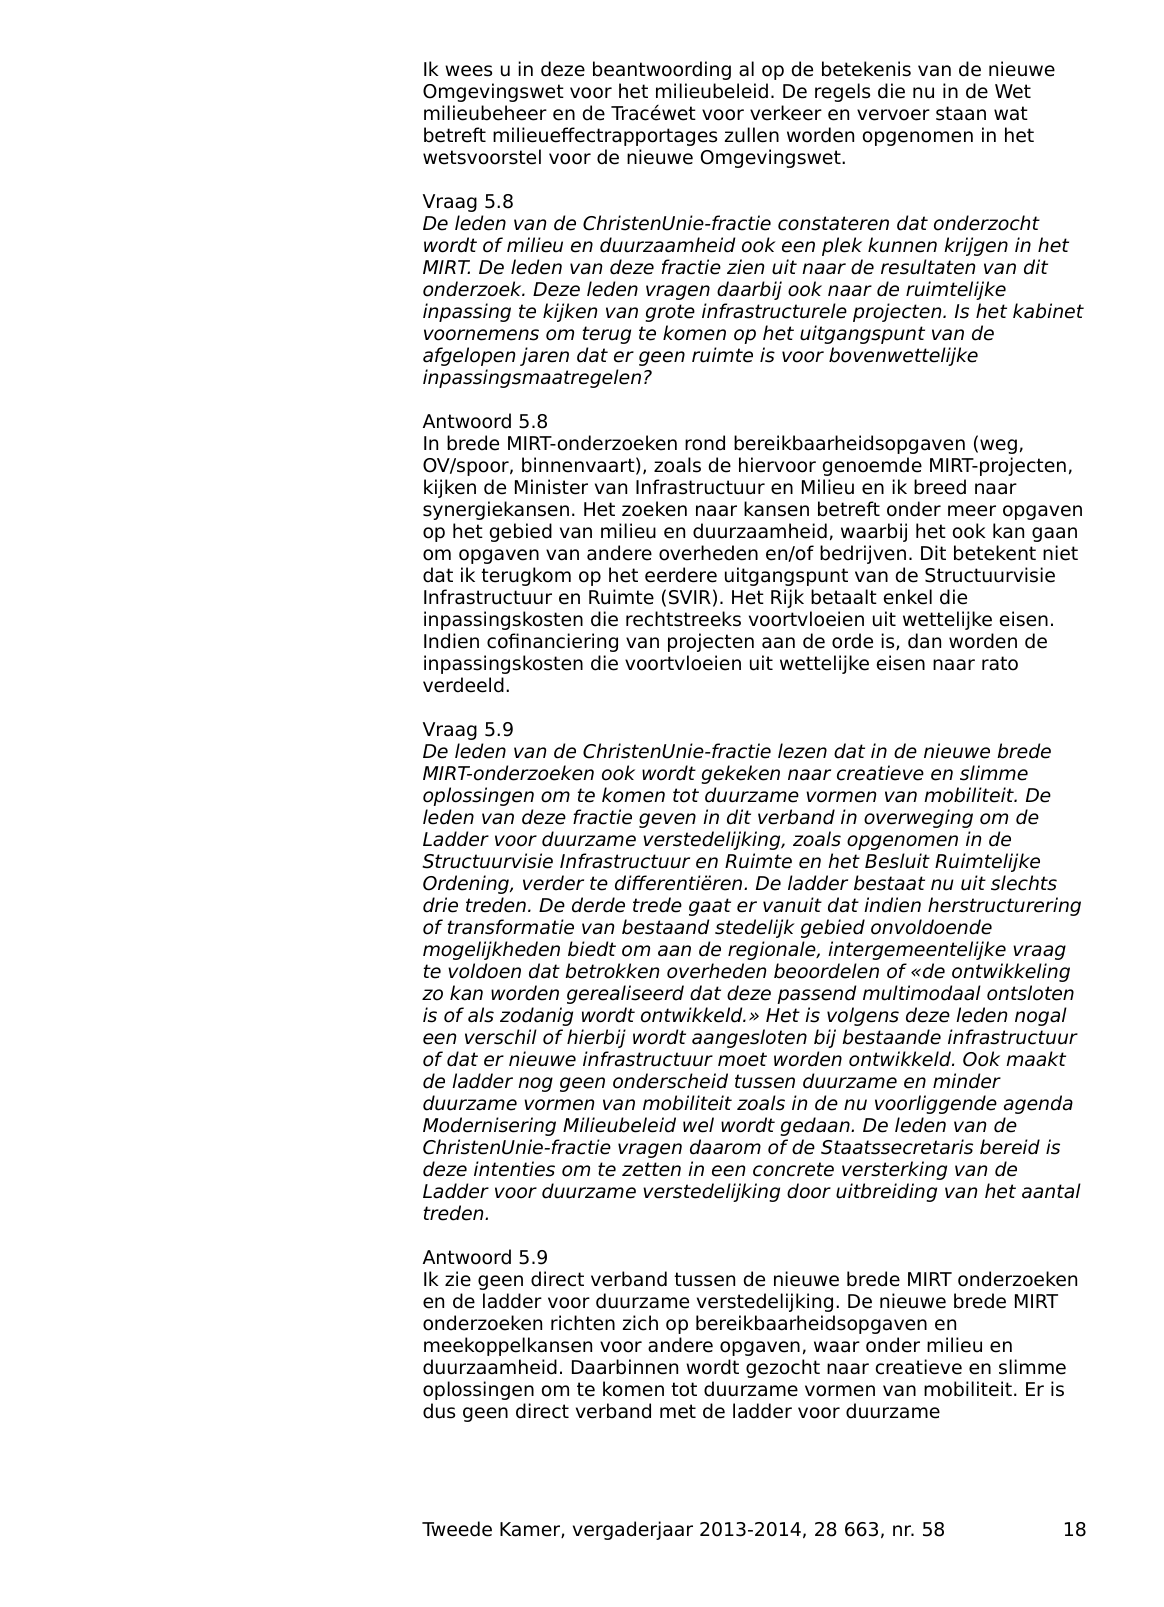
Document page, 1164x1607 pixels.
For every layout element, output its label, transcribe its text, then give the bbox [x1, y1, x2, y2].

text Vraag 5.8 [422, 191, 1087, 213]
text Antwoord 5.8 [422, 411, 1087, 433]
text Ik wees u in deze beantwoording al op de betekenis van de nieuwe Omgevingswet voor het milieubeleid. De regels die nu in de Wet milieubeheer en de Tracéwet voor verkeer en vervoer staan wat betreft milieueffectrapportages zullen worden opgenomen in het wetsvoorstel voor de nieuwe Omgevingswet. [422, 59, 1087, 169]
text De leden van de ChristenUnie-fractie constateren dat onderzocht wordt of milieu en duurzaamheid ook een plek kunnen krijgen in het MIRT. De leden van deze fractie zien uit naar de resultaten van dit onderzoek. Deze leden vragen daarbij ook naar de ruimtelijke inpassing te kijken van grote infrastructurele projecten. Is het kabinet voornemens om terug te komen op het uitgangspunt van de afgelopen jaren dat er geen ruimte is voor bovenwettelijke inpassingsmaatregelen? [422, 213, 1087, 389]
text De leden van de ChristenUnie-fractie lezen dat in de nieuwe brede MIRT-onderzoeken ook wordt gekeken naar creatieve en slimme oplossingen om te komen tot duurzame vormen van mobiliteit. De leden van deze fractie geven in dit verband in overweging om de Ladder voor duurzame verstedelijking, zoals opgenomen in de Structuurvisie Infrastructuur en Ruimte en het Besluit Ruimtelijke Ordening, verder te differentiëren. De ladder bestaat nu uit slechts drie treden. De derde trede gaat er vanuit dat indien herstructurering of transformatie van bestaand stedelijk gebied onvoldoende mogelijkheden biedt om aan de regionale, intergemeentelijke vraag te voldoen dat betrokken overheden beoordelen of «de ontwikkeling zo kan worden gerealiseerd dat deze passend multimodaal ontsloten is of als zodanig wordt ontwikkeld.» Het is volgens deze leden nogal een verschil of hierbij wordt aangesloten bij bestaande infrastructuur of dat er nieuwe infrastructuur moet worden ontwikkeld. Ook maakt de ladder nog geen onderscheid tussen duurzame en minder duurzame vormen van mobiliteit zoals in de nu voorliggende agenda Modernisering Milieubeleid wel wordt gedaan. De leden van de ChristenUnie-fractie vragen daarom of de Staatssecretaris bereid is deze intenties om te zetten in een concrete versterking van de Ladder voor duurzame verstedelijking door uitbreiding van het aantal treden. [422, 741, 1087, 1224]
text Antwoord 5.9 [422, 1247, 1087, 1269]
text Ik zie geen direct verband tussen de nieuwe brede MIRT onderzoeken en de ladder voor duurzame verstedelijking. De nieuwe brede MIRT onderzoeken richten zich op bereikbaarheidsopgaven en meekoppelkansen voor andere opgaven, waar onder milieu en duurzaamheid. Daarbinnen wordt gezocht naar creatieve en slimme oplossingen om te komen tot duurzame vormen van mobiliteit. Er is dus geen direct verband met de ladder voor duurzame [422, 1269, 1087, 1423]
text In brede MIRT-onderzoeken rond bereikbaarheidsopgaven (weg, OV/spoor, binnenvaart), zoals de hiervoor genoemde MIRT-projecten, kijken de Minister van Infrastructuur en Milieu en ik breed naar synergiekansen. Het zoeken naar kansen betreft onder meer opgaven op het gebied van milieu en duurzaamheid, waarbij het ook kan gaan om opgaven van andere overheden en/of bedrijven. Dit betekent niet dat ik terugkom op het eerdere uitgangspunt van de Structuurvisie Infrastructuur en Ruimte (SVIR). Het Rijk betaalt enkel die inpassingskosten die rechtstreeks voortvloeien uit wettelijke eisen. Indien cofinanciering van projecten aan de orde is, dan worden de inpassingskosten die voortvloeien uit wettelijke eisen naar rato verdeeld. [422, 433, 1087, 697]
text Vraag 5.9 [422, 719, 1087, 741]
